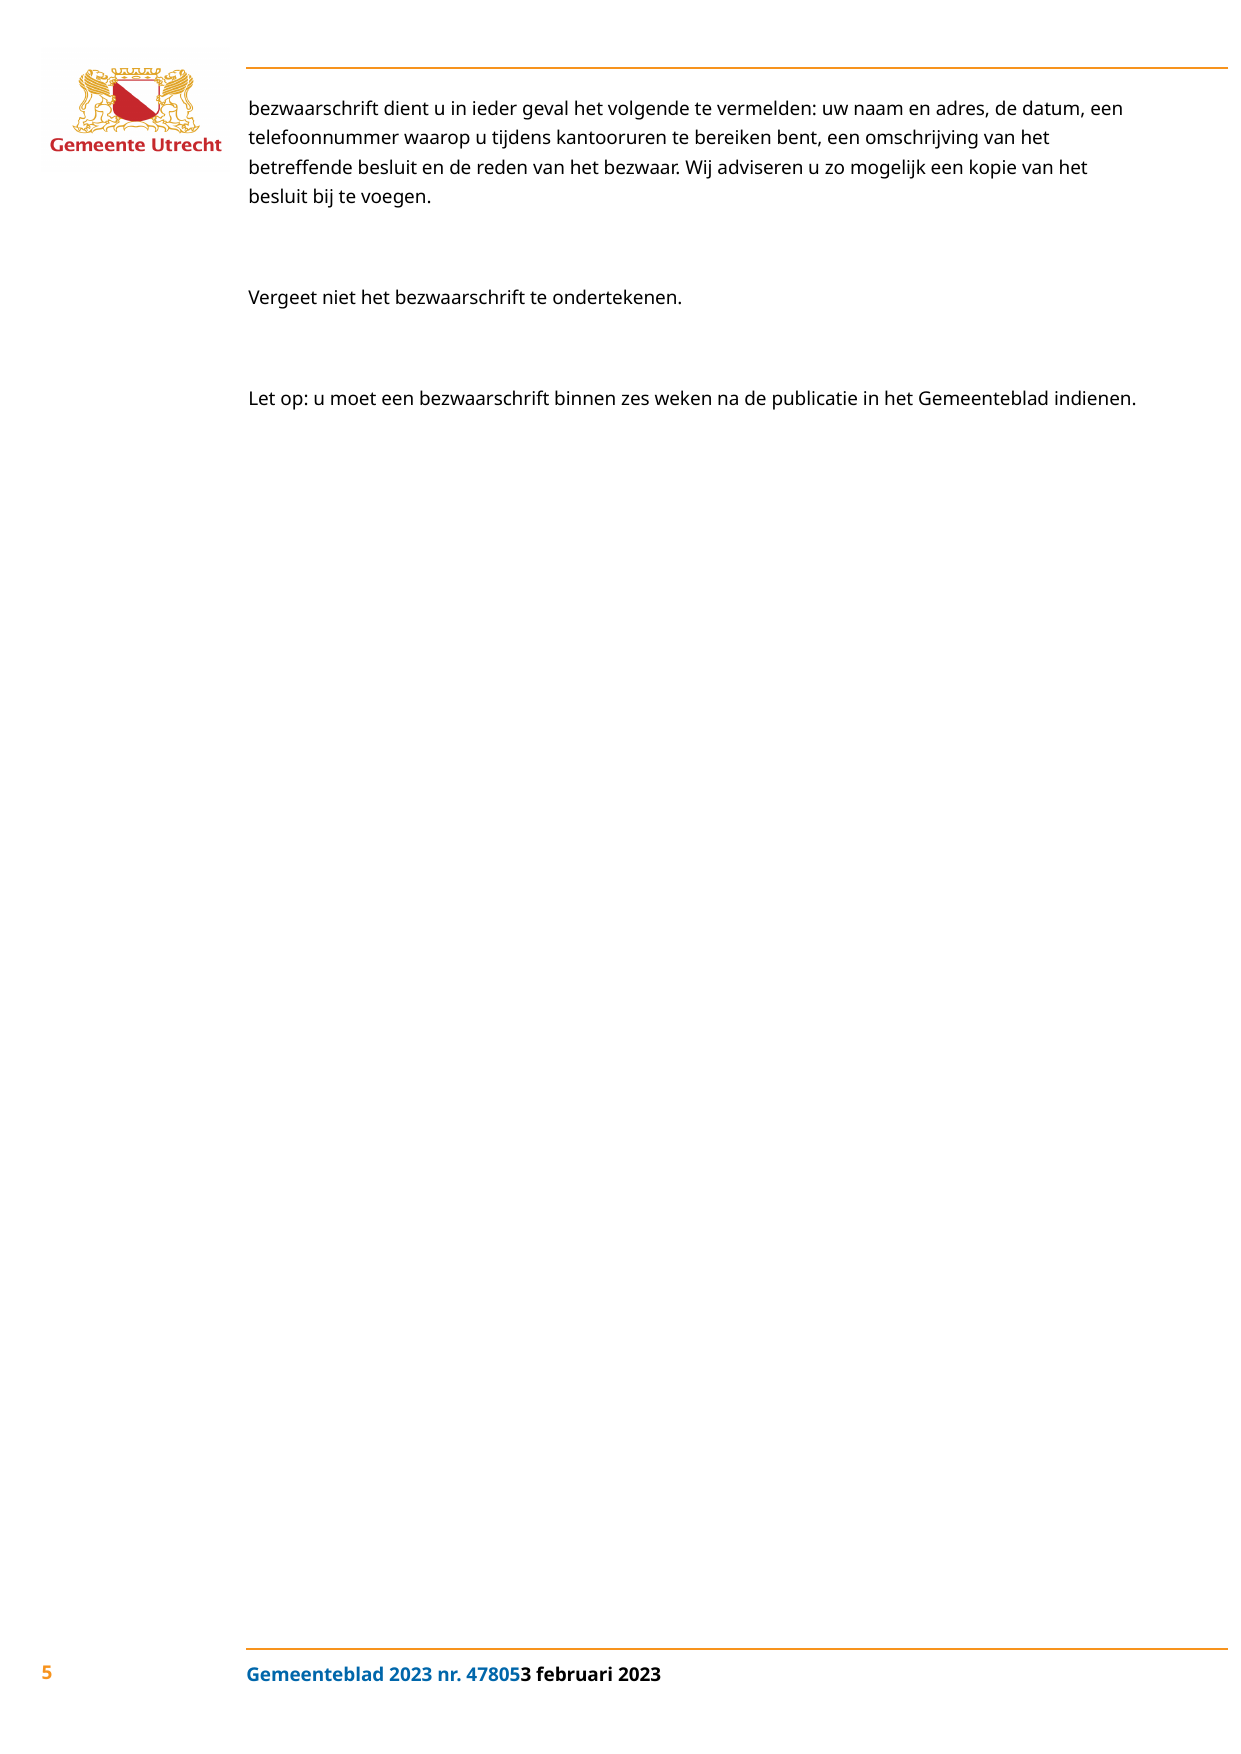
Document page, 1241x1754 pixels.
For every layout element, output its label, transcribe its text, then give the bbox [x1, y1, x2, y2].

text Vergeet niet het bezwaarschrift te ondertekenen. [248, 284, 1152, 310]
text Let op: u moet een bezwaarschrift binnen zes weken na de publicatie in het Gemeenteblad indienen. [248, 385, 1152, 411]
picture [41, 47, 231, 172]
text bezwaarschrift dient u in ieder geval het volgende te vermelden: uw naam en adres, de datum, een telefoonnummer waarop u tijdens kantooruren te bereiken bent, een omschrijving van het betreffende besluit en de reden van het bezwaar. Wij adviseren u zo mogelijk een kopie van het besluit bij te voegen. [248, 95, 1152, 209]
